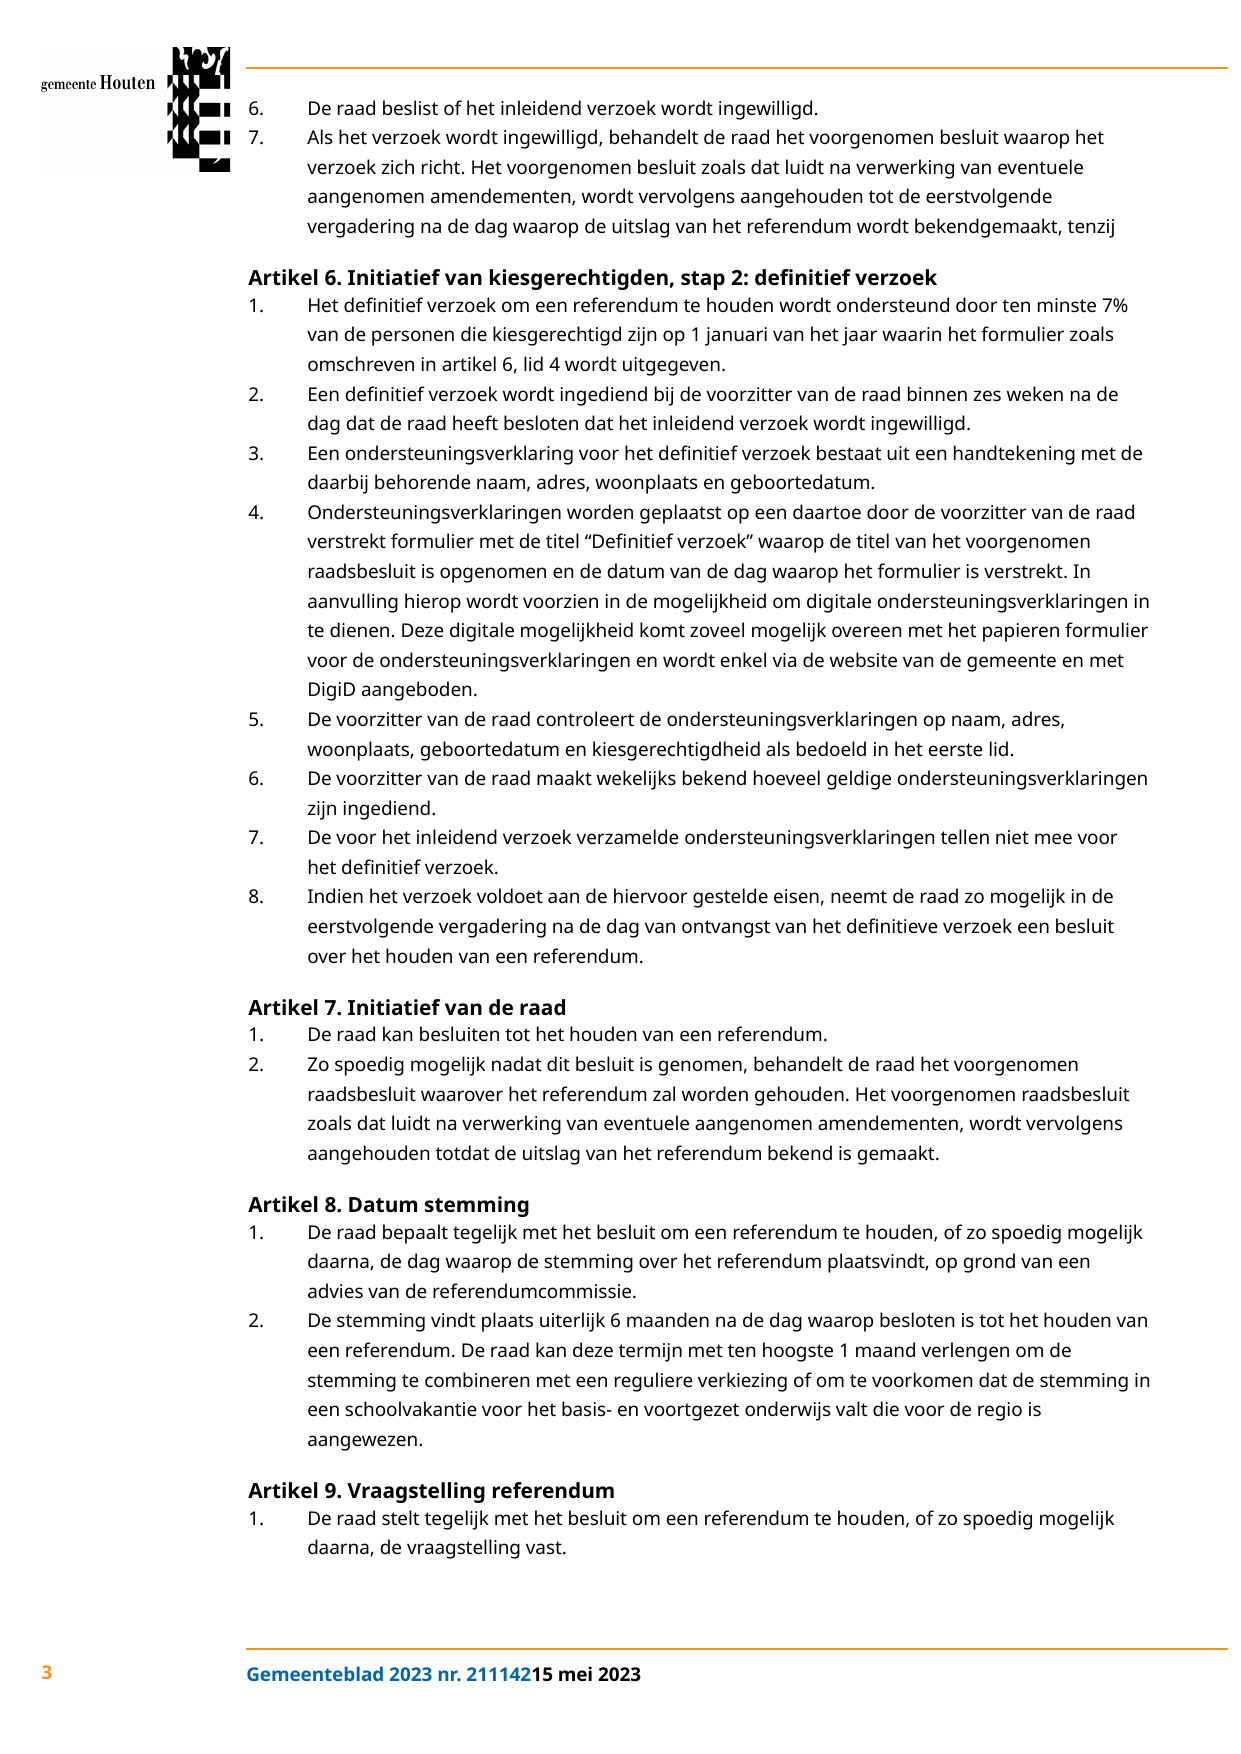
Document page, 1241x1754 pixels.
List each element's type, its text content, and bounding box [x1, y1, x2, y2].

list Zo spoedig mogelijk nadat dit besluit is genomen, behandelt de raad het voorgenomen raadsbesluit waarover het referendum zal worden gehouden. Het voorgenomen raadsbesluit zoals dat luidt na verwerking van eventuele aangenomen amendementen, wordt vervolgens aangehouden totdat de uitslag van het referendum bekend is gemaakt. [248, 1051, 1152, 1166]
list De voor het inleidend verzoek verzamelde ondersteuningsverklaringen tellen niet mee voor het definitief verzoek. [248, 824, 1152, 880]
list Het definitief verzoek om een referendum te houden wordt ondersteund door ten minste 7% van de personen die kiesgerechtigd zijn op 1 januari van het jaar waarin het formulier zoals omschreven in artikel 6, lid 4 wordt uitgegeven. [248, 292, 1152, 377]
picture [41, 47, 231, 172]
list Indien het verzoek voldoet aan de hiervoor gestelde eisen, neemt de raad zo mogelijk in de eerstvolgende vergadering na de dag van ontvangst van het definitieve verzoek een besluit over het houden van een referendum. [248, 884, 1152, 968]
text Artikel 7. Initiatief van de raad [248, 993, 1152, 1022]
list De raad bepaalt tegelijk met het besluit om een referendum te houden, of zo spoedig mogelijk daarna, de dag waarop de stemming over het referendum plaatsvindt, op grond van een advies van de referendumcommissie. [248, 1219, 1152, 1304]
list De raad stelt tegelijk met het besluit om een referendum te houden, of zo spoedig mogelijk daarna, de vraagstelling vast. [248, 1505, 1152, 1560]
text Artikel 9. Vraagstelling referendum [248, 1476, 1152, 1505]
list Als het verzoek wordt ingewilligd, behandelt de raad het voorgenomen besluit waarop het verzoek zich richt. Het voorgenomen besluit zoals dat luidt na verwerking van eventuele aangenomen amendementen, wordt vervolgens aangehouden tot de eerstvolgende vergadering na de dag waarop de uitslag van het referendum wordt bekendgemaakt, tenzij [248, 124, 1152, 239]
list Een definitief verzoek wordt ingediend bij de voorzitter van de raad binnen zes weken na de dag dat de raad heeft besloten dat het inleidend verzoek wordt ingewilligd. [248, 381, 1152, 436]
list De voorzitter van de raad maakt wekelijks bekend hoeveel geldige ondersteuningsverklaringen zijn ingediend. [248, 765, 1152, 821]
text Artikel 6. Initiatief van kiesgerechtigden, stap 2: definitief verzoek [248, 263, 1152, 292]
list De raad kan besluiten tot het houden van een referendum. [248, 1022, 1152, 1047]
list De raad beslist of het inleidend verzoek wordt ingewilligd. [248, 95, 1152, 121]
list Ondersteuningsverklaringen worden geplaatst op een daartoe door de voorzitter van de raad verstrekt formulier met de titel “Definitief verzoek” waarop de titel van het voorgenomen raadsbesluit is opgenomen en de datum van de dag waarop het formulier is verstrekt. In aanvulling hierop wordt voorzien in de mogelijkheid om digitale ondersteuningsverklaringen in te dienen. Deze digitale mogelijkheid komt zoveel mogelijk overeen met het papieren formulier voor de ondersteuningsverklaringen en wordt enkel via de website van de gemeente en met DigiD aangeboden. [248, 499, 1152, 702]
text Artikel 8. Datum stemming [248, 1190, 1152, 1219]
list De voorzitter van de raad controleert de ondersteuningsverklaringen op naam, adres, woonplaats, geboortedatum en kiesgerechtigdheid als bedoeld in het eerste lid. [248, 706, 1152, 761]
list Een ondersteuningsverklaring voor het definitief verzoek bestaat uit een handtekening met de daarbij behorende naam, adres, woonplaats en geboortedatum. [248, 440, 1152, 495]
list De stemming vindt plaats uiterlijk 6 maanden na de dag waarop besloten is tot het houden van een referendum. De raad kan deze termijn met ten hoogste 1 maand verlengen om de stemming te combineren met een reguliere verkiezing of om te voorkomen dat de stemming in een schoolvakantie voor het basis- en voortgezet onderwijs valt die voor de regio is aangewezen. [248, 1308, 1152, 1452]
